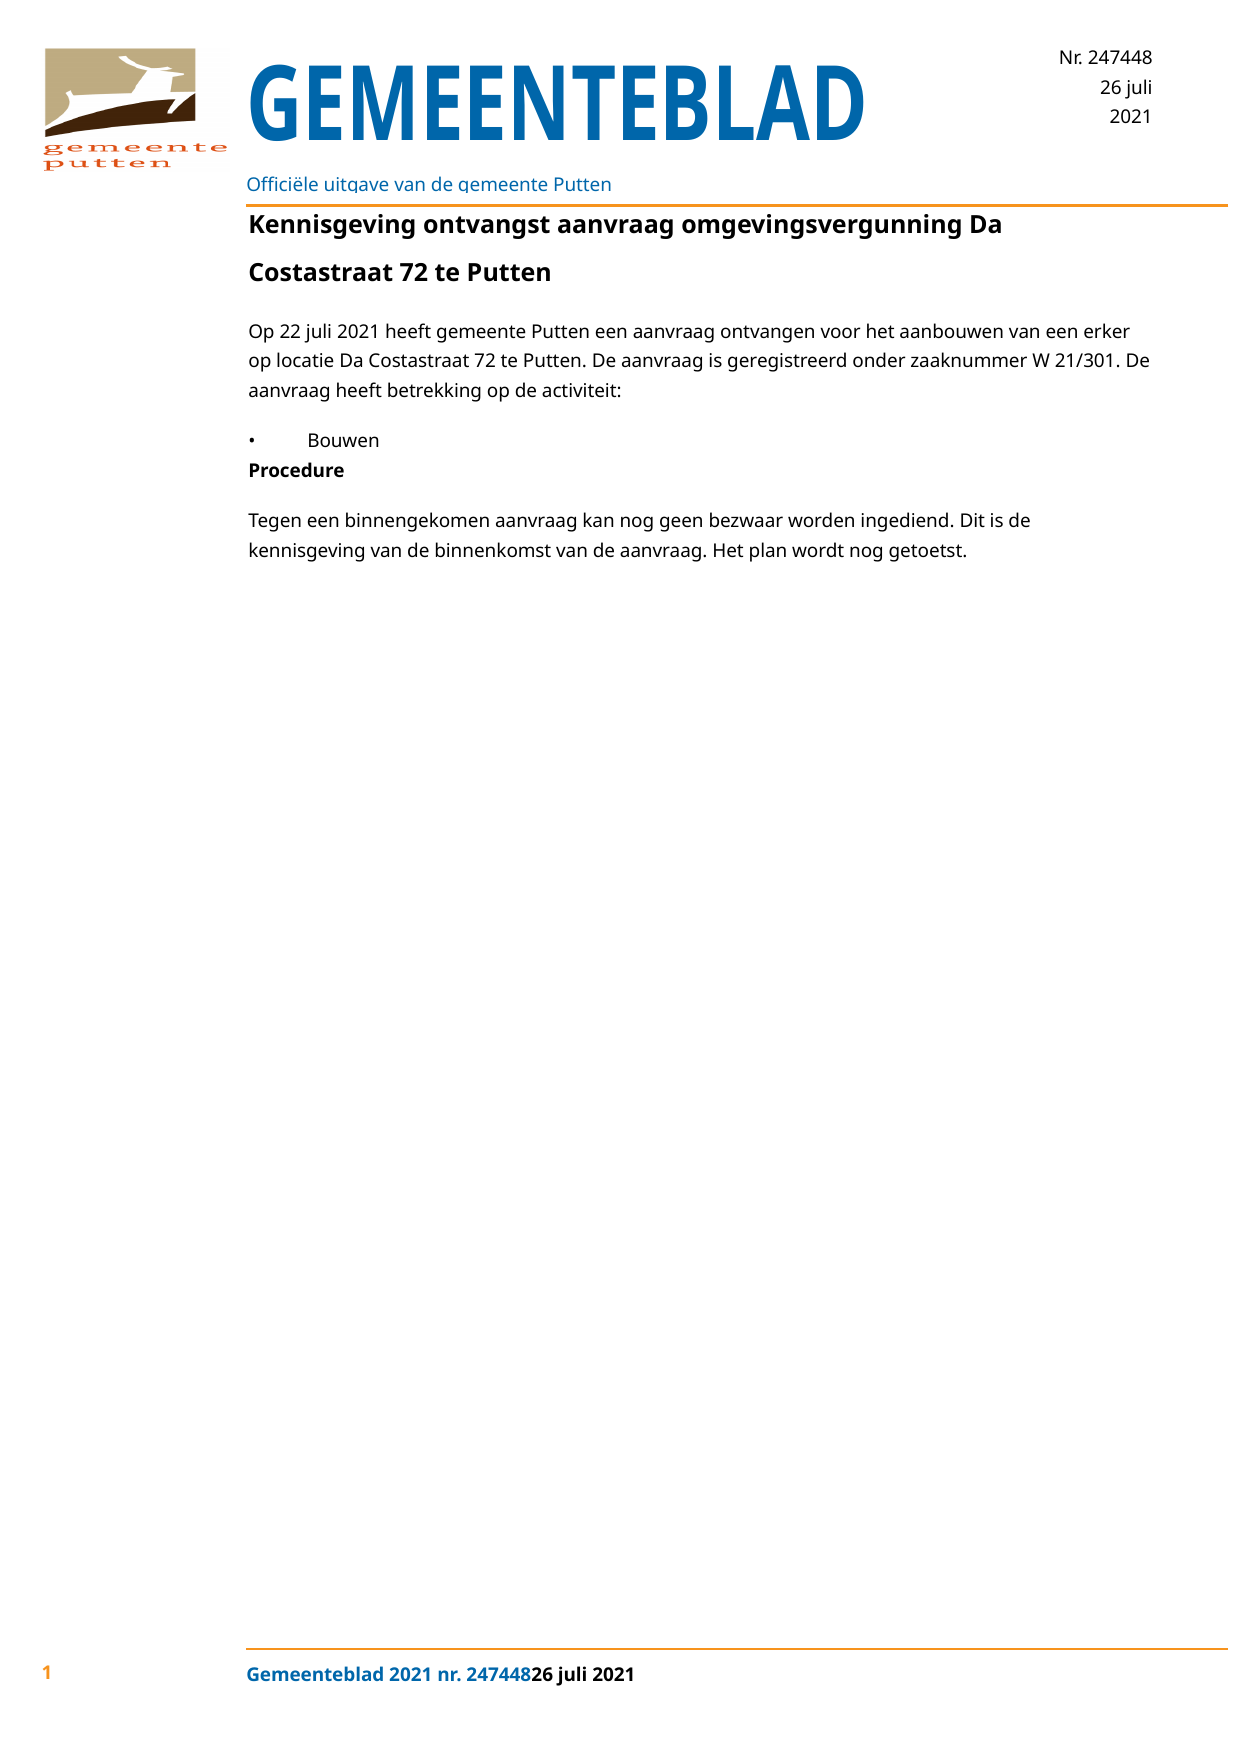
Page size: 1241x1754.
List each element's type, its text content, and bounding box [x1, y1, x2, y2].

text Tegen een binnengekomen aanvraag kan nog geen bezwaar worden ingediend. Dit is de kennisgeving van de binnenkomst van de aanvraag. Het plan wordt nog getoetst. [248, 507, 1152, 563]
text Kennisgeving ontvangst aanvraag omgevingsvergunning Da Costastraat 72 te Putten [248, 207, 1152, 288]
text Procedure [248, 457, 1152, 483]
text Op 22 juli 2021 heeft gemeente Putten een aanvraag ontvangen voor het aanbouwen van een erker op locatie Da Costastraat 72 te Putten. De aanvraag is geregistreerd onder zaaknummer W 21/301. De aanvraag heeft betrekking op de activiteit: [248, 318, 1152, 403]
picture [41, 47, 231, 172]
list Bouwen [248, 427, 1152, 453]
